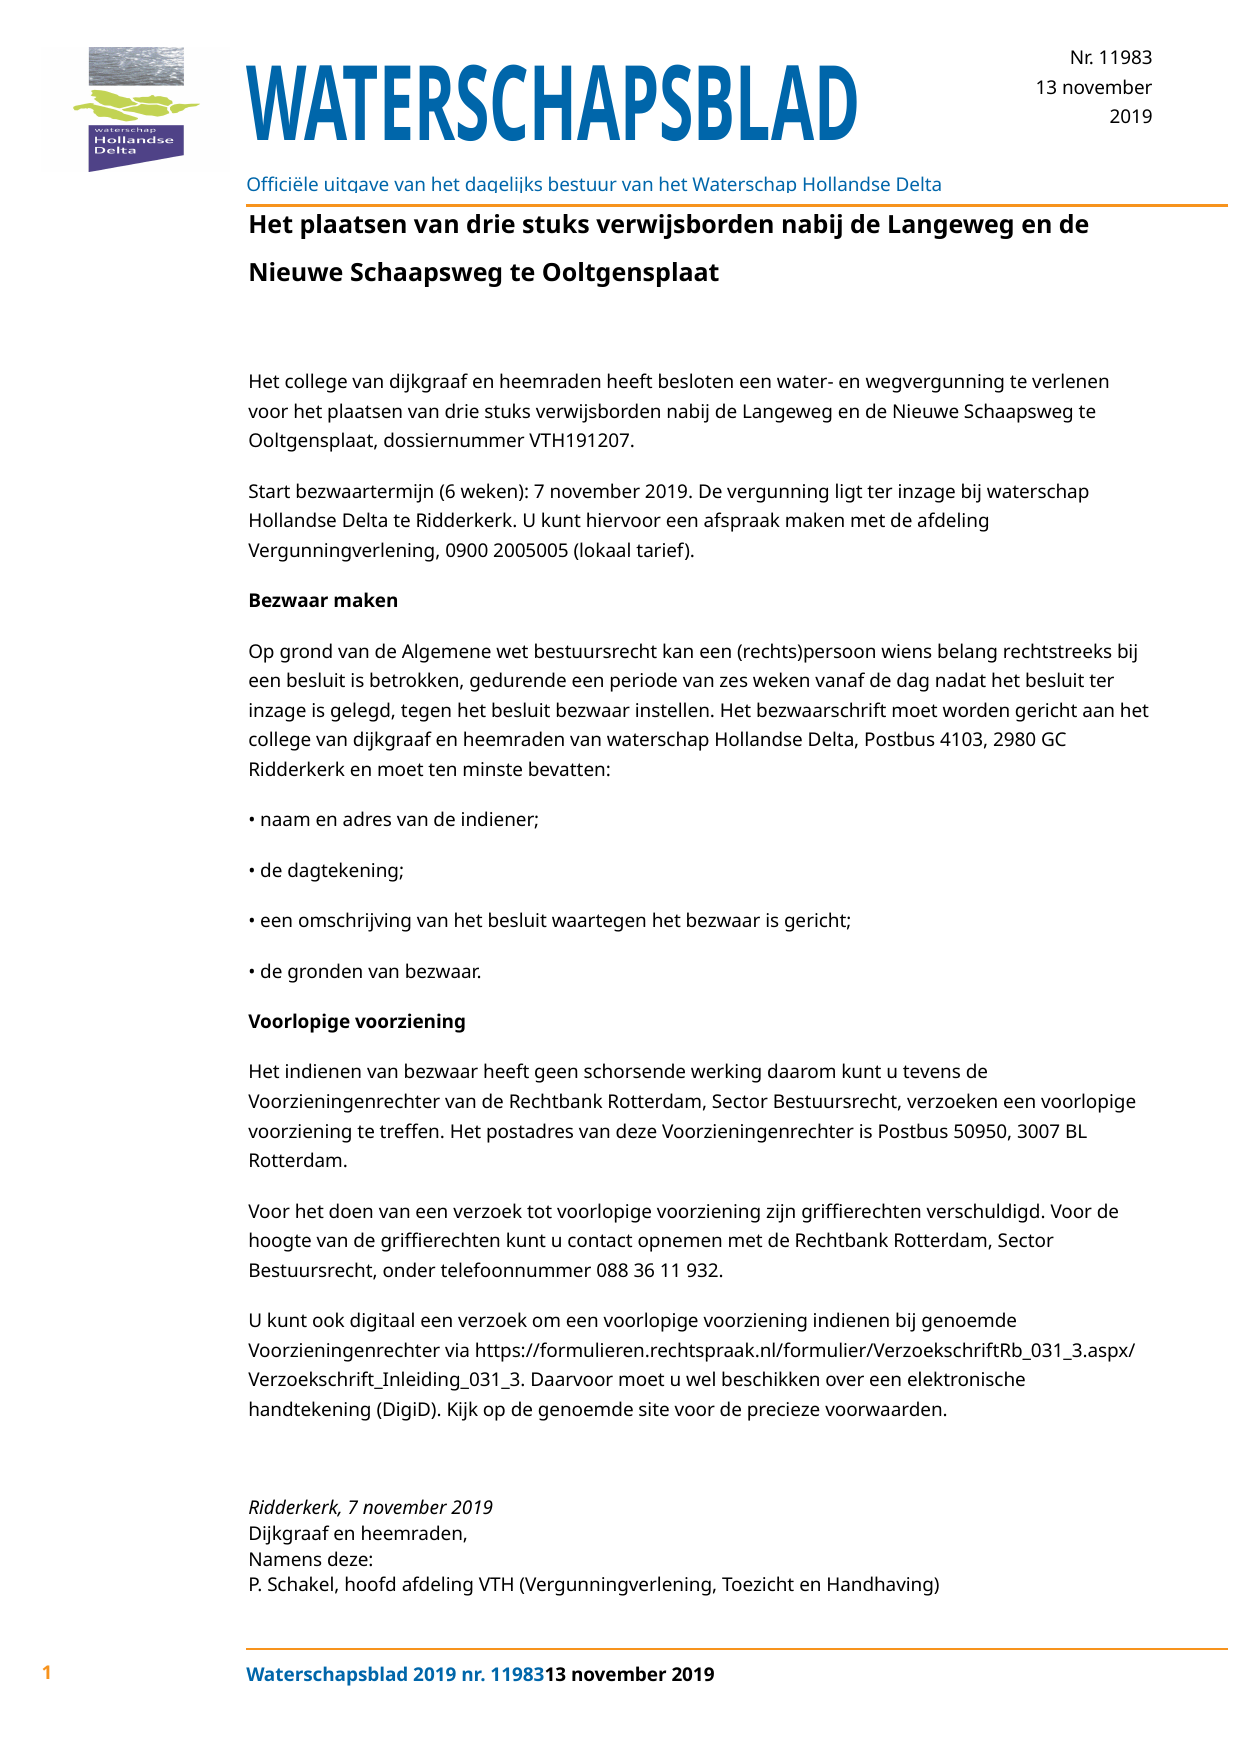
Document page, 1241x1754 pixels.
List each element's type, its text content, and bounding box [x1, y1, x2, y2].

text P. Schakel, hoofd afdeling VTH (Vergunningverlening, Toezicht en Handhaving) [248, 1572, 1152, 1597]
text Bezwaar maken [248, 587, 1152, 613]
text Dijkgraaf en heemraden, [248, 1520, 1152, 1546]
text • naam en adres van de indiener; [248, 807, 1152, 832]
text • de gronden van bezwaar. [248, 958, 1152, 984]
text • een omschrijving van het besluit waartegen het bezwaar is gericht; [248, 907, 1152, 933]
text Ridderkerk, 7 november 2019 [248, 1494, 1152, 1520]
text Namens deze: [248, 1546, 1152, 1572]
text U kunt ook digitaal een verzoek om een voorlopige voorziening indienen bij genoemde Voorzieningenrechter via https://formulieren.rechtspraak.nl/formulier/VerzoekschriftRb_031_3.aspx/Verzoekschrift_Inleiding_031_3. Daarvoor moet u wel beschikken over een elektronische handtekening (DigiD). Kijk op de genoemde site voor de precieze voorwaarden. [248, 1307, 1152, 1422]
text Op grond van de Algemene wet bestuursrecht kan een (rechts)persoon wiens belang rechtstreeks bij een besluit is betrokken, gedurende een periode van zes weken vanaf de dag nadat het besluit ter inzage is gelegd, tegen het besluit bezwaar instellen. Het bezwaarschrift moet worden gericht aan het college van dijkgraaf en heemraden van waterschap Hollandse Delta, Postbus 4103, 2980 GC Ridderkerk en moet ten minste bevatten: [248, 638, 1152, 782]
text • de dagtekening; [248, 857, 1152, 883]
text Voorlopige voorziening [248, 1008, 1152, 1034]
text Het plaatsen van drie stuks verwijsborden nabij de Langeweg en de Nieuwe Schaapsweg te Ooltgensplaat [248, 207, 1152, 288]
picture [41, 47, 231, 172]
text Voor het doen van een verzoek tot voorlopige voorziening zijn griffierechten verschuldigd. Voor de hoogte van de griffierechten kunt u contact opnemen met de Rechtbank Rotterdam, Sector Bestuursrecht, onder telefoonnummer 088 36 11 932. [248, 1198, 1152, 1283]
text Het indienen van bezwaar heeft geen schorsende werking daarom kunt u tevens de Voorzieningenrechter van de Rechtbank Rotterdam, Sector Bestuursrecht, verzoeken een voorlopige voorziening te treffen. Het postadres van deze Voorzieningenrechter is Postbus 50950, 3007 BL Rotterdam. [248, 1059, 1152, 1173]
text Start bezwaartermijn (6 weken): 7 november 2019. De vergunning ligt ter inzage bij waterschap Hollandse Delta te Ridderkerk. U kunt hiervoor een afspraak maken met de afdeling Vergunningverlening, 0900 2005005 (lokaal tarief). [248, 478, 1152, 563]
text Het college van dijkgraaf en heemraden heeft besloten een water- en wegvergunning te verlenen voor het plaatsen van drie stuks verwijsborden nabij de Langeweg en de Nieuwe Schaapsweg te Ooltgensplaat, dossiernummer VTH191207. [248, 368, 1152, 453]
